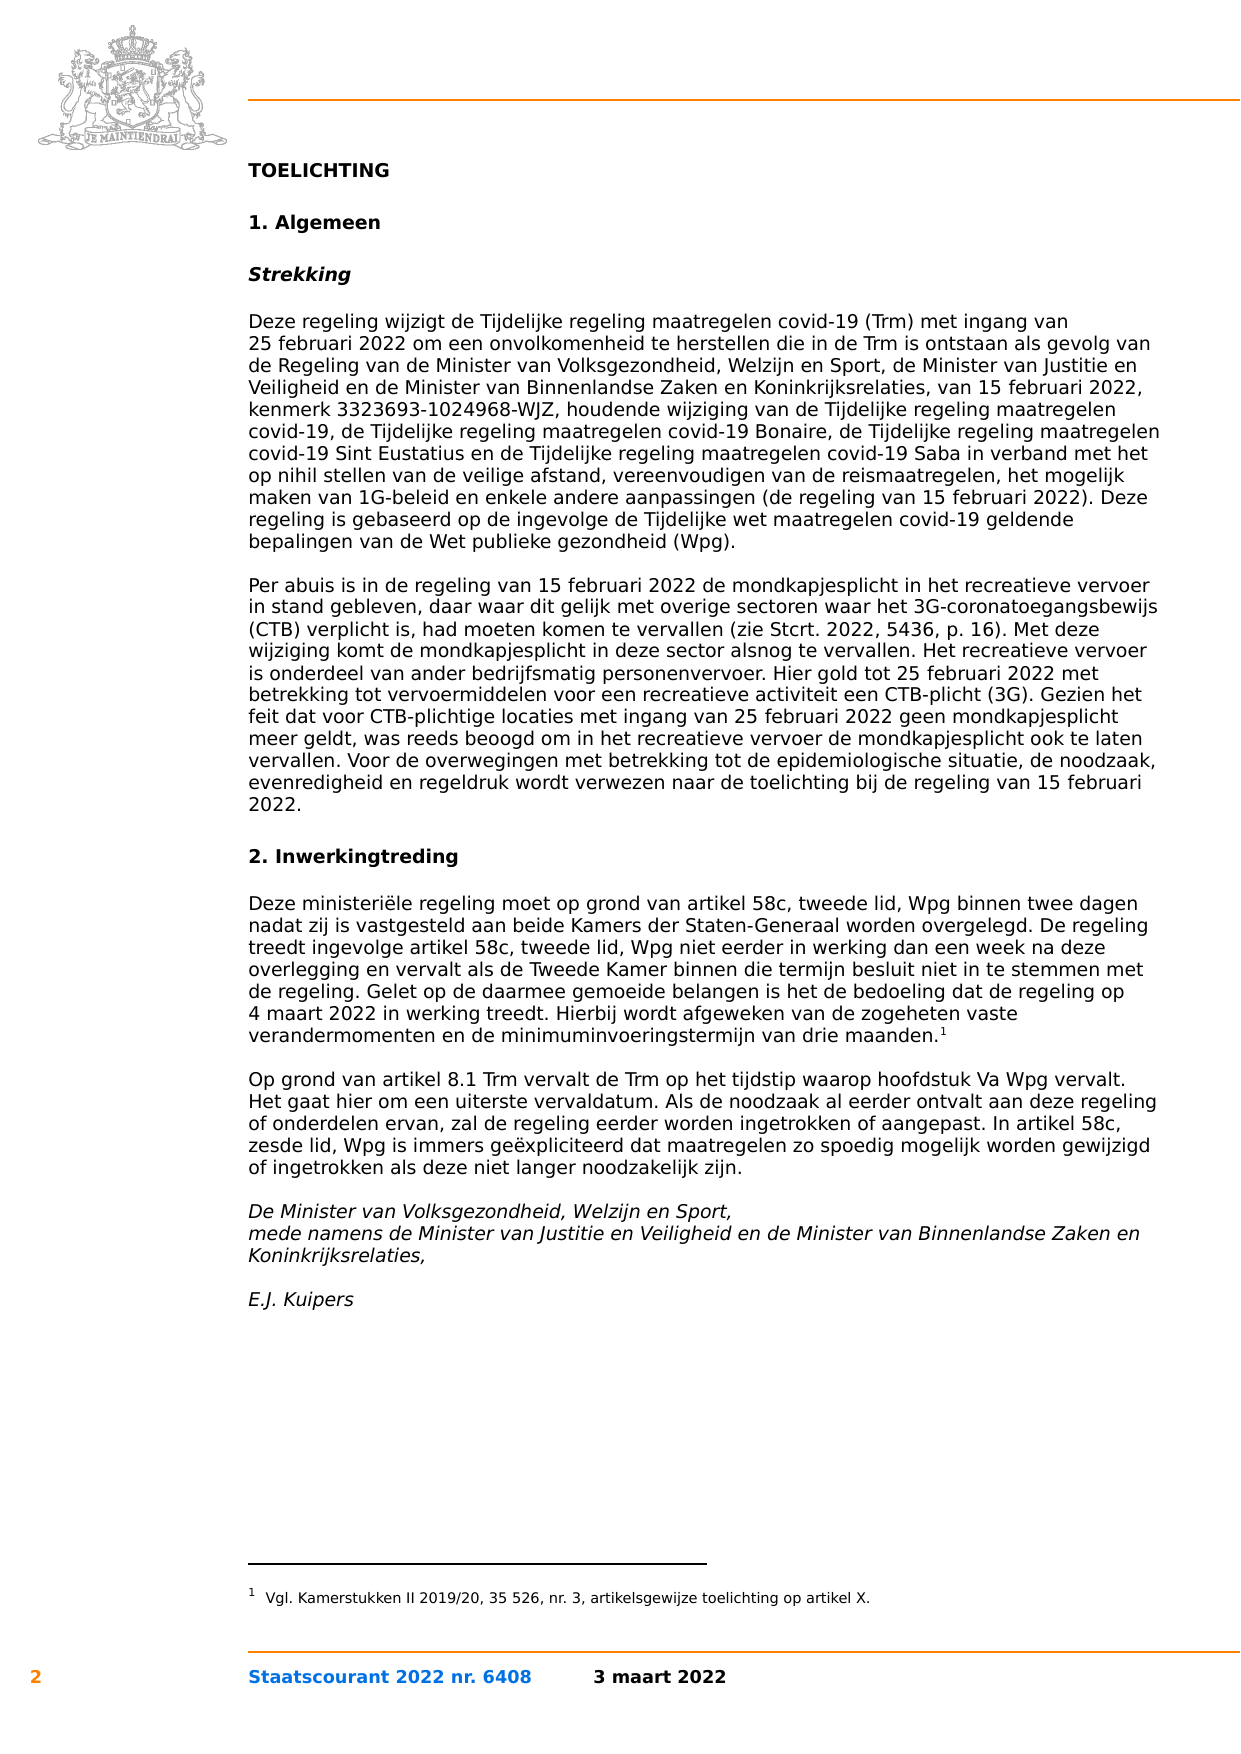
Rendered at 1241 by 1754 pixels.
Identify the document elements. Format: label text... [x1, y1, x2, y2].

subtitle TOELICHTING [248, 160, 1163, 182]
text Per abuis is in de regeling van 15 februari 2022 de mondkapjesplicht in het recreatieve vervoer in stand gebleven, daar waar dit gelijk met overige sectoren waar het 3G-coronatoegangsbewijs (CTB) verplicht is, had moeten komen te vervallen (zie Stcrt. 2022, 5436, p. 16). Met deze wijziging komt de mondkapjesplicht in deze sector alsnog te vervallen. Het recreatieve vervoer is onderdeel van ander bedrijfsmatig personenvervoer. Hier gold tot 25 februari 2022 met betrekking tot vervoermiddelen voor een recreatieve activiteit een CTB-plicht (3G). Gezien het feit dat voor CTB-plichtige locaties met ingang van 25 februari 2022 geen mondkapjesplicht meer geldt, was reeds beoogd om in het recreatieve vervoer de mondkapjesplicht ook te laten vervallen. Voor de overwegingen met betrekking tot de epidemiologische situatie, de noodzaak, evenredigheid en regeldruk wordt verwezen naar de toelichting bij de regeling van 15 februari 2022. [248, 574, 1163, 816]
text Op grond van artikel 8.1 Trm vervalt de Trm op het tijdstip waarop hoofdstuk Va Wpg vervalt. Het gaat hier om een uiterste vervaldatum. Als de noodzaak al eerder ontvalt aan deze regeling of onderdelen ervan, zal de regeling eerder worden ingetrokken of aangepast. In artikel 58c, zesde lid, Wpg is immers geëxpliciteerd dat maatregelen zo spoedig mogelijk worden gewijzigd of ingetrokken als deze niet langer noodzakelijk zijn. [248, 1069, 1163, 1179]
text Deze ministeriële regeling moet op grond van artikel 58c, tweede lid, Wpg binnen twee dagen nadat zij is vastgesteld aan beide Kamers der Staten-Generaal worden overgelegd. De regeling treedt ingevolge artikel 58c, tweede lid, Wpg niet eerder in werking dan een week na deze overlegging en vervalt als de Tweede Kamer binnen die termijn besluit niet in te stemmen met de regeling. Gelet op de daarmee gemoeide belangen is het de bedoeling dat de regeling op 4 maart 2022 in werking treedt. Hierbij wordt afgeweken van de zogeheten vaste verandermomenten en de minimuminvoeringstermijn van drie maanden. [248, 893, 1163, 1047]
text Vgl. Kamerstukken II 2019/20, 35 526, nr. 3, artikelsgewijze toelichting op artikel X. [248, 1586, 1163, 1608]
subtitle 1. Algemeen [248, 212, 1163, 234]
subtitle Strekking [248, 264, 1163, 286]
text Deze regeling wijzigt de Tijdelijke regeling maatregelen covid-19 (Trm) met ingang van 25 februari 2022 om een onvolkomenheid te herstellen die in de Trm is ontstaan als gevolg van de Regeling van de Minister van Volksgezondheid, Welzijn en Sport, de Minister van Justitie en Veiligheid en de Minister van Binnenlandse Zaken en Koninkrijksrelaties, van 15 februari 2022, kenmerk 3323693-1024968-WJZ, houdende wijziging van de Tijdelijke regeling maatregelen covid-19, de Tijdelijke regeling maatregelen covid-19 Bonaire, de Tijdelijke regeling maatregelen covid-19 Sint Eustatius en de Tijdelijke regeling maatregelen covid-19 Saba in verband met het op nihil stellen van de veilige afstand, vereenvoudigen van de reismaatregelen, het mogelijk maken van 1G-beleid en enkele andere aanpassingen (de regeling van 15 februari 2022). Deze regeling is gebaseerd op de ingevolge de Tijdelijke wet maatregelen covid-19 geldende bepalingen van de Wet publieke gezondheid (Wpg). [248, 311, 1163, 553]
subtitle 2. Inwerkingtreding [248, 846, 1163, 868]
picture [38, 25, 227, 150]
text De Minister van Volksgezondheid, Welzijn en Sport, mede namens de Minister van Justitie en Veiligheid en de Minister van Binnenlandse Zaken en Koninkrijksrelaties, E.J. Kuipers [248, 1201, 1163, 1311]
